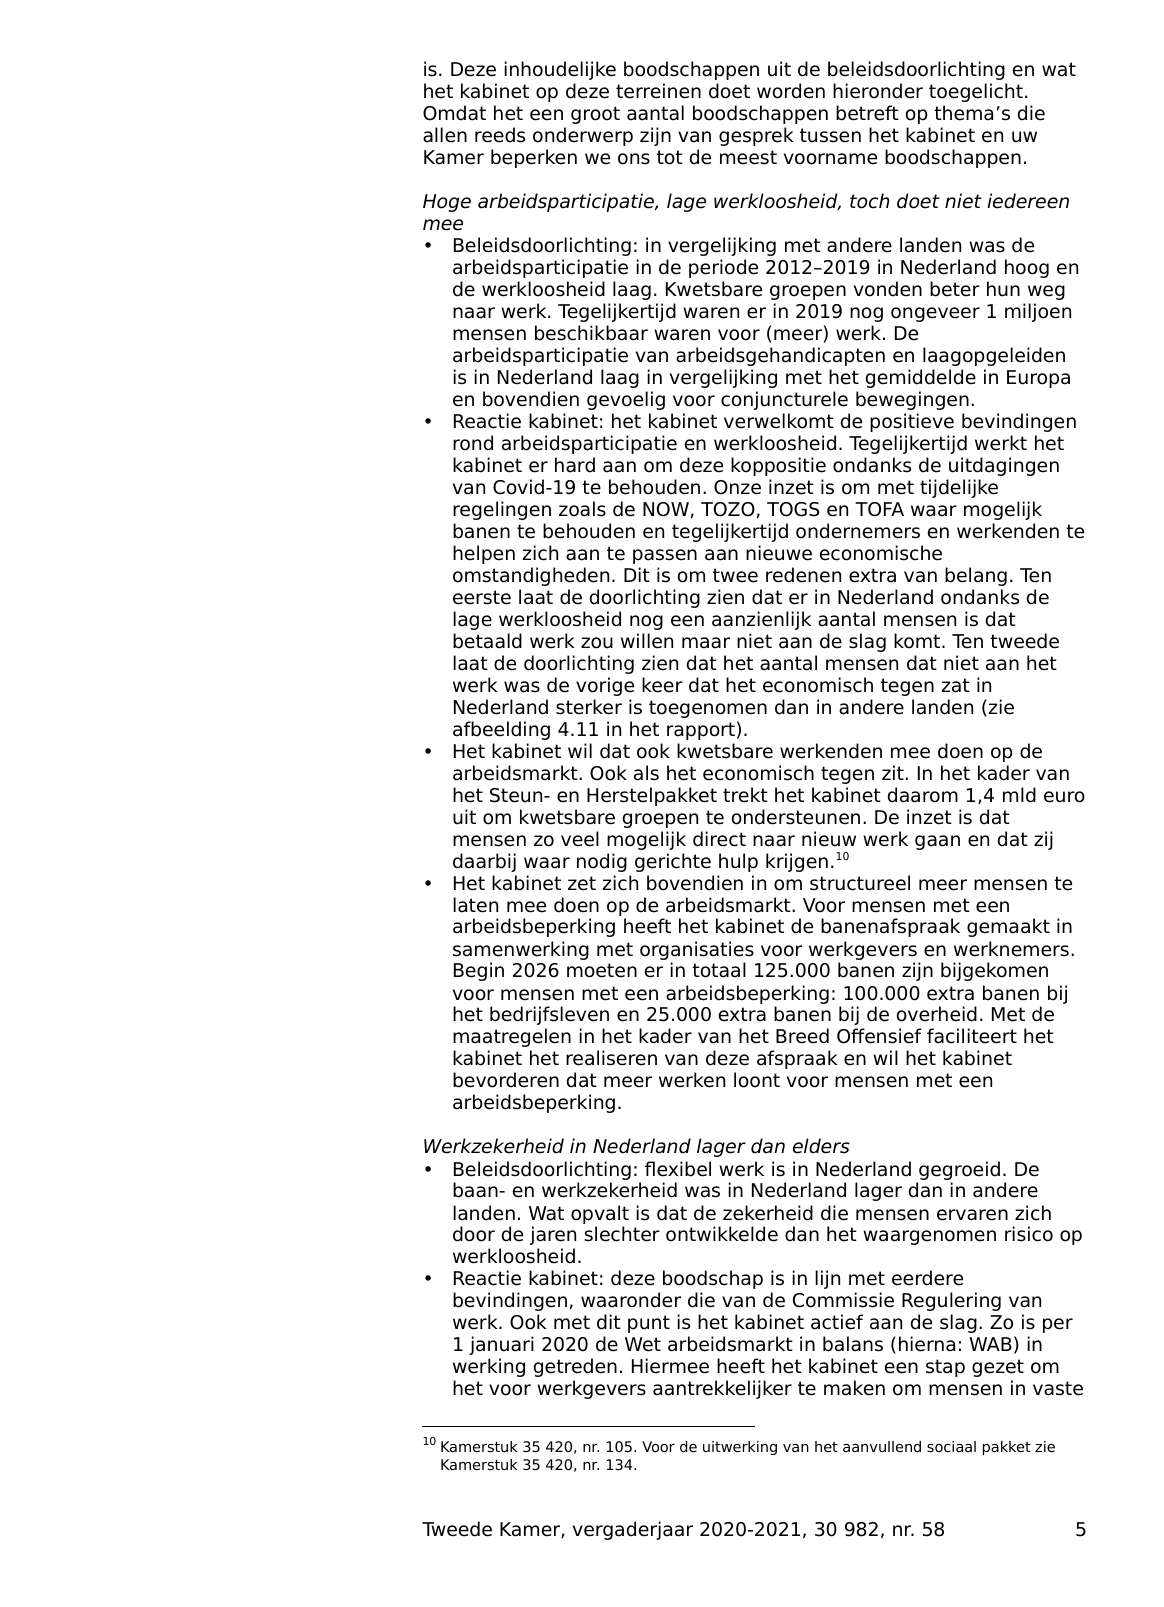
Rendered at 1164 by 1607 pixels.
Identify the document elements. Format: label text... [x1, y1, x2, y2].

text • Beleidsdoorlichting: in vergelijking met andere landen was de arbeidsparticipatie in de periode 2012–2019 in Nederland hoog en de werkloosheid laag. Kwetsbare groepen vonden beter hun weg naar werk. Tegelijkertijd waren er in 2019 nog ongeveer 1 miljoen mensen beschikbaar waren voor (meer) werk. De arbeidsparticipatie van arbeidsgehandicapten en laagopgeleiden is in Nederland laag in vergelijking met het gemiddelde in Europa en bovendien gevoelig voor conjuncturele bewegingen. [422, 235, 1087, 411]
text • Het kabinet wil dat ook kwetsbare werkenden mee doen op de arbeidsmarkt. Ook als het economisch tegen zit. In het kader van het Steun- en Herstelpakket trekt het kabinet daarom 1,4 mld euro uit om kwetsbare groepen te ondersteunen. De inzet is dat mensen zo veel mogelijk direct naar nieuw werk gaan en dat zij daarbij waar nodig gerichte hulp krijgen. [422, 741, 1087, 872]
text Kamerstuk 35 420, nr. 105. Voor de uitwerking van het aanvullend sociaal pakket zie Kamerstuk 35 420, nr. 134. [422, 1435, 1087, 1474]
subtitle Hoge arbeidsparticipatie, lage werkloosheid, toch doet niet iedereen mee [422, 191, 1087, 235]
text • Reactie kabinet: deze boodschap is in lijn met eerdere bevindingen, waaronder die van de Commissie Regulering van werk. Ook met dit punt is het kabinet actief aan de slag. Zo is per 1 januari 2020 de Wet arbeidsmarkt in balans (hierna: WAB) in werking getreden. Hiermee heeft het kabinet een stap gezet om het voor werkgevers aantrekkelijker te maken om mensen in vaste [422, 1268, 1087, 1400]
text • Reactie kabinet: het kabinet verwelkomt de positieve bevindingen rond arbeidsparticipatie en werkloosheid. Tegelijkertijd werkt het kabinet er hard aan om deze koppositie ondanks de uitdagingen van Covid-19 te behouden. Onze inzet is om met tijdelijke regelingen zoals de NOW, TOZO, TOGS en TOFA waar mogelijk banen te behouden en tegelijkertijd ondernemers en werkenden te helpen zich aan te passen aan nieuwe economische omstandigheden. Dit is om twee redenen extra van belang. Ten eerste laat de doorlichting zien dat er in Nederland ondanks de lage werkloosheid nog een aanzienlijk aantal mensen is dat betaald werk zou willen maar niet aan de slag komt. Ten tweede laat de doorlichting zien dat het aantal mensen dat niet aan het werk was de vorige keer dat het economisch tegen zat in Nederland sterker is toegenomen dan in andere landen (zie afbeelding 4.11 in het rapport). [422, 411, 1087, 741]
text • Het kabinet zet zich bovendien in om structureel meer mensen te laten mee doen op de arbeidsmarkt. Voor mensen met een arbeidsbeperking heeft het kabinet de banenafspraak gemaakt in samenwerking met organisaties voor werkgevers en werknemers. Begin 2026 moeten er in totaal 125.000 banen zijn bijgekomen voor mensen met een arbeidsbeperking: 100.000 extra banen bij het bedrijfsleven en 25.000 extra banen bij de overheid. Met de maatregelen in het kader van het Breed Offensief faciliteert het kabinet het realiseren van deze afspraak en wil het kabinet bevorderen dat meer werken loont voor mensen met een arbeidsbeperking. [422, 872, 1087, 1114]
text is. Deze inhoudelijke boodschappen uit de beleidsdoorlichting en wat het kabinet op deze terreinen doet worden hieronder toegelicht. Omdat het een groot aantal boodschappen betreft op thema’s die allen reeds onderwerp zijn van gesprek tussen het kabinet en uw Kamer beperken we ons tot de meest voorname boodschappen. [422, 59, 1087, 169]
subtitle Werkzekerheid in Nederland lager dan elders [422, 1136, 1087, 1158]
text • Beleidsdoorlichting: flexibel werk is in Nederland gegroeid. De baan- en werkzekerheid was in Nederland lager dan in andere landen. Wat opvalt is dat de zekerheid die mensen ervaren zich door de jaren slechter ontwikkelde dan het waargenomen risico op werkloosheid. [422, 1158, 1087, 1268]
